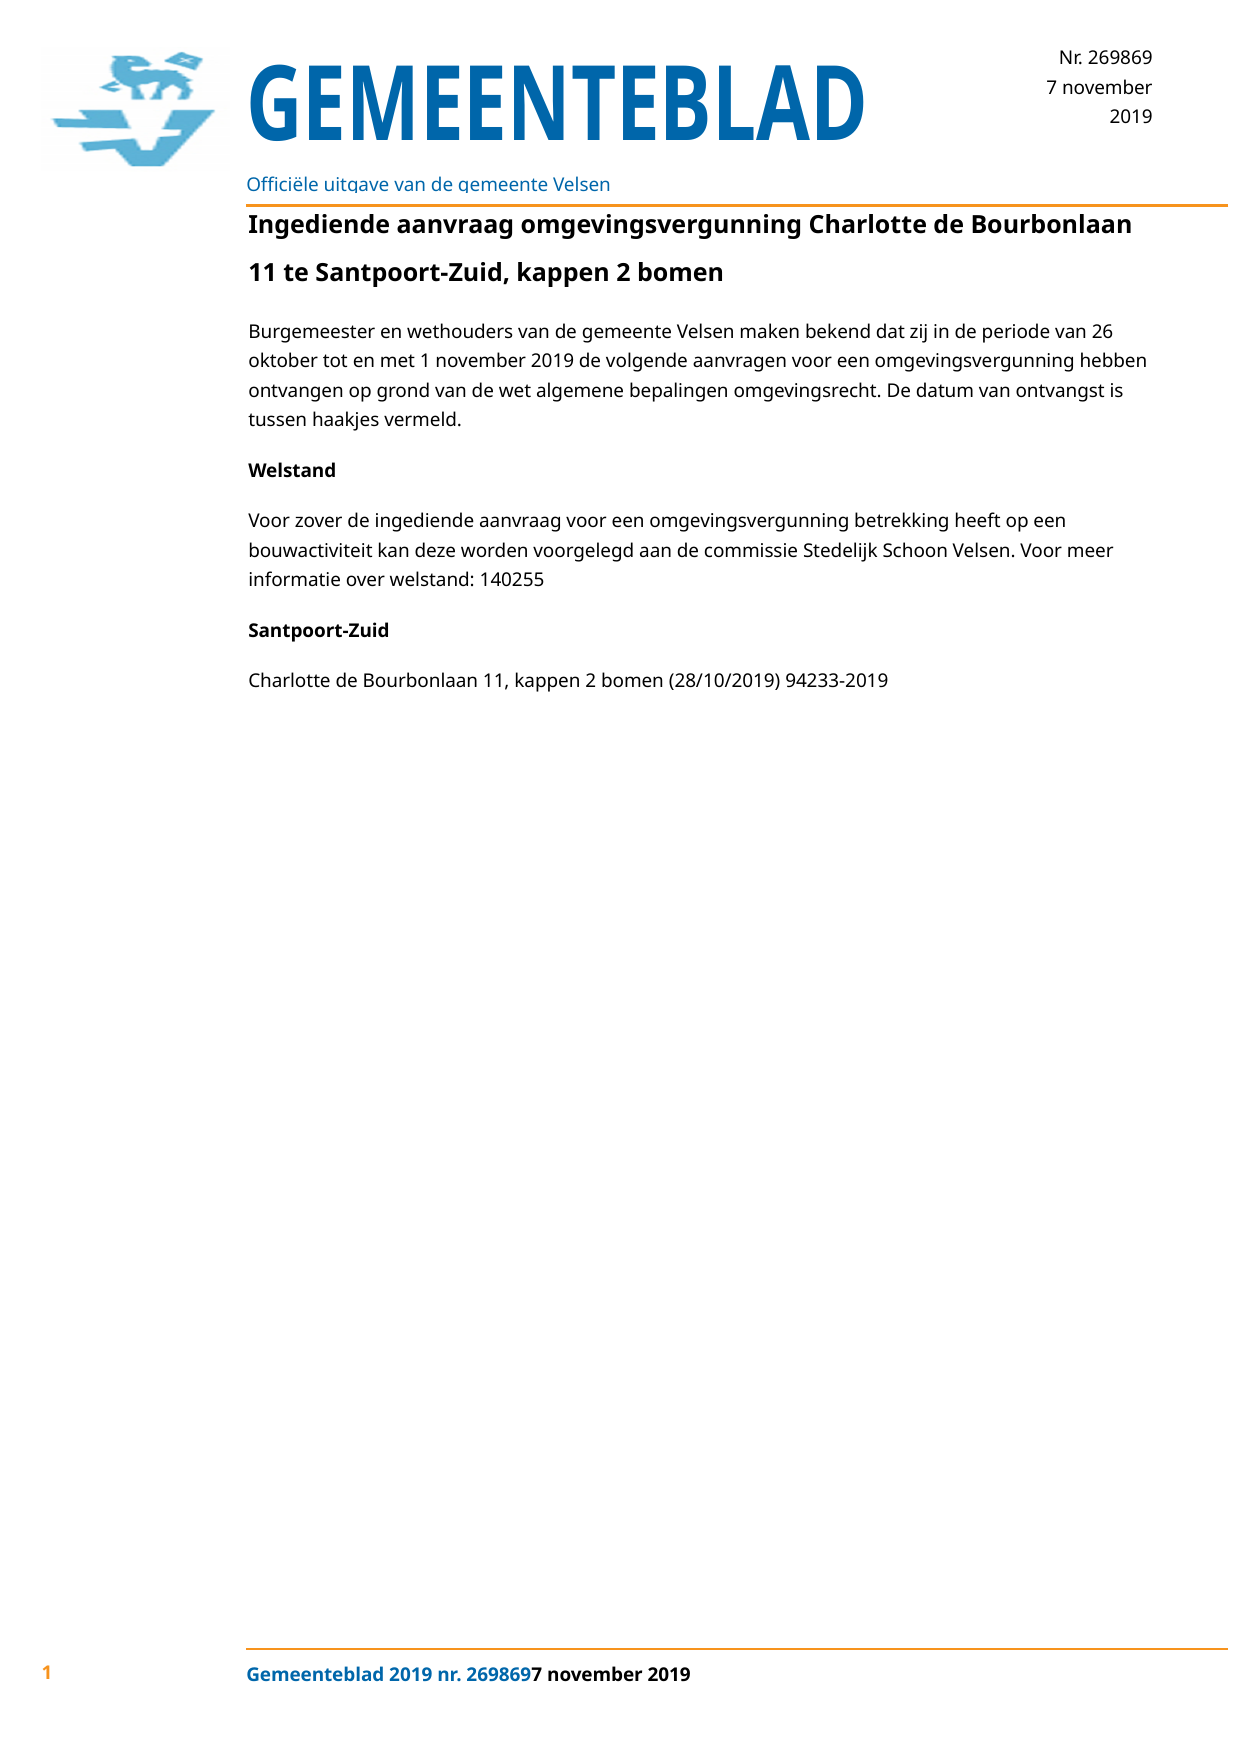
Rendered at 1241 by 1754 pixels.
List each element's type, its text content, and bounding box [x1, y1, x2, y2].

text Santpoort-Zuid [248, 617, 1152, 643]
text Voor zover de ingediende aanvraag voor een omgevingsvergunning betrekking heeft op een bouwactiviteit kan deze worden voorgelegd aan de commissie Stedelijk Schoon Velsen. Voor meer informatie over welstand: 140255 [248, 507, 1152, 592]
text Burgemeester en wethouders van de gemeente Velsen maken bekend dat zij in de periode van 26 oktober tot en met 1 november 2019 de volgende aanvragen voor een omgevingsvergunning hebben ontvangen op grond van de wet algemene bepalingen omgevingsrecht. De datum van ontvangst is tussen haakjes vermeld. [248, 318, 1152, 432]
text Ingediende aanvraag omgevingsvergunning Charlotte de Bourbonlaan 11 te Santpoort-Zuid, kappen 2 bomen [248, 207, 1152, 288]
picture [41, 47, 231, 172]
text Welstand [248, 457, 1152, 483]
text Charlotte de Bourbonlaan 11, kappen 2 bomen (28/10/2019) 94233-2019 [248, 667, 1152, 693]
